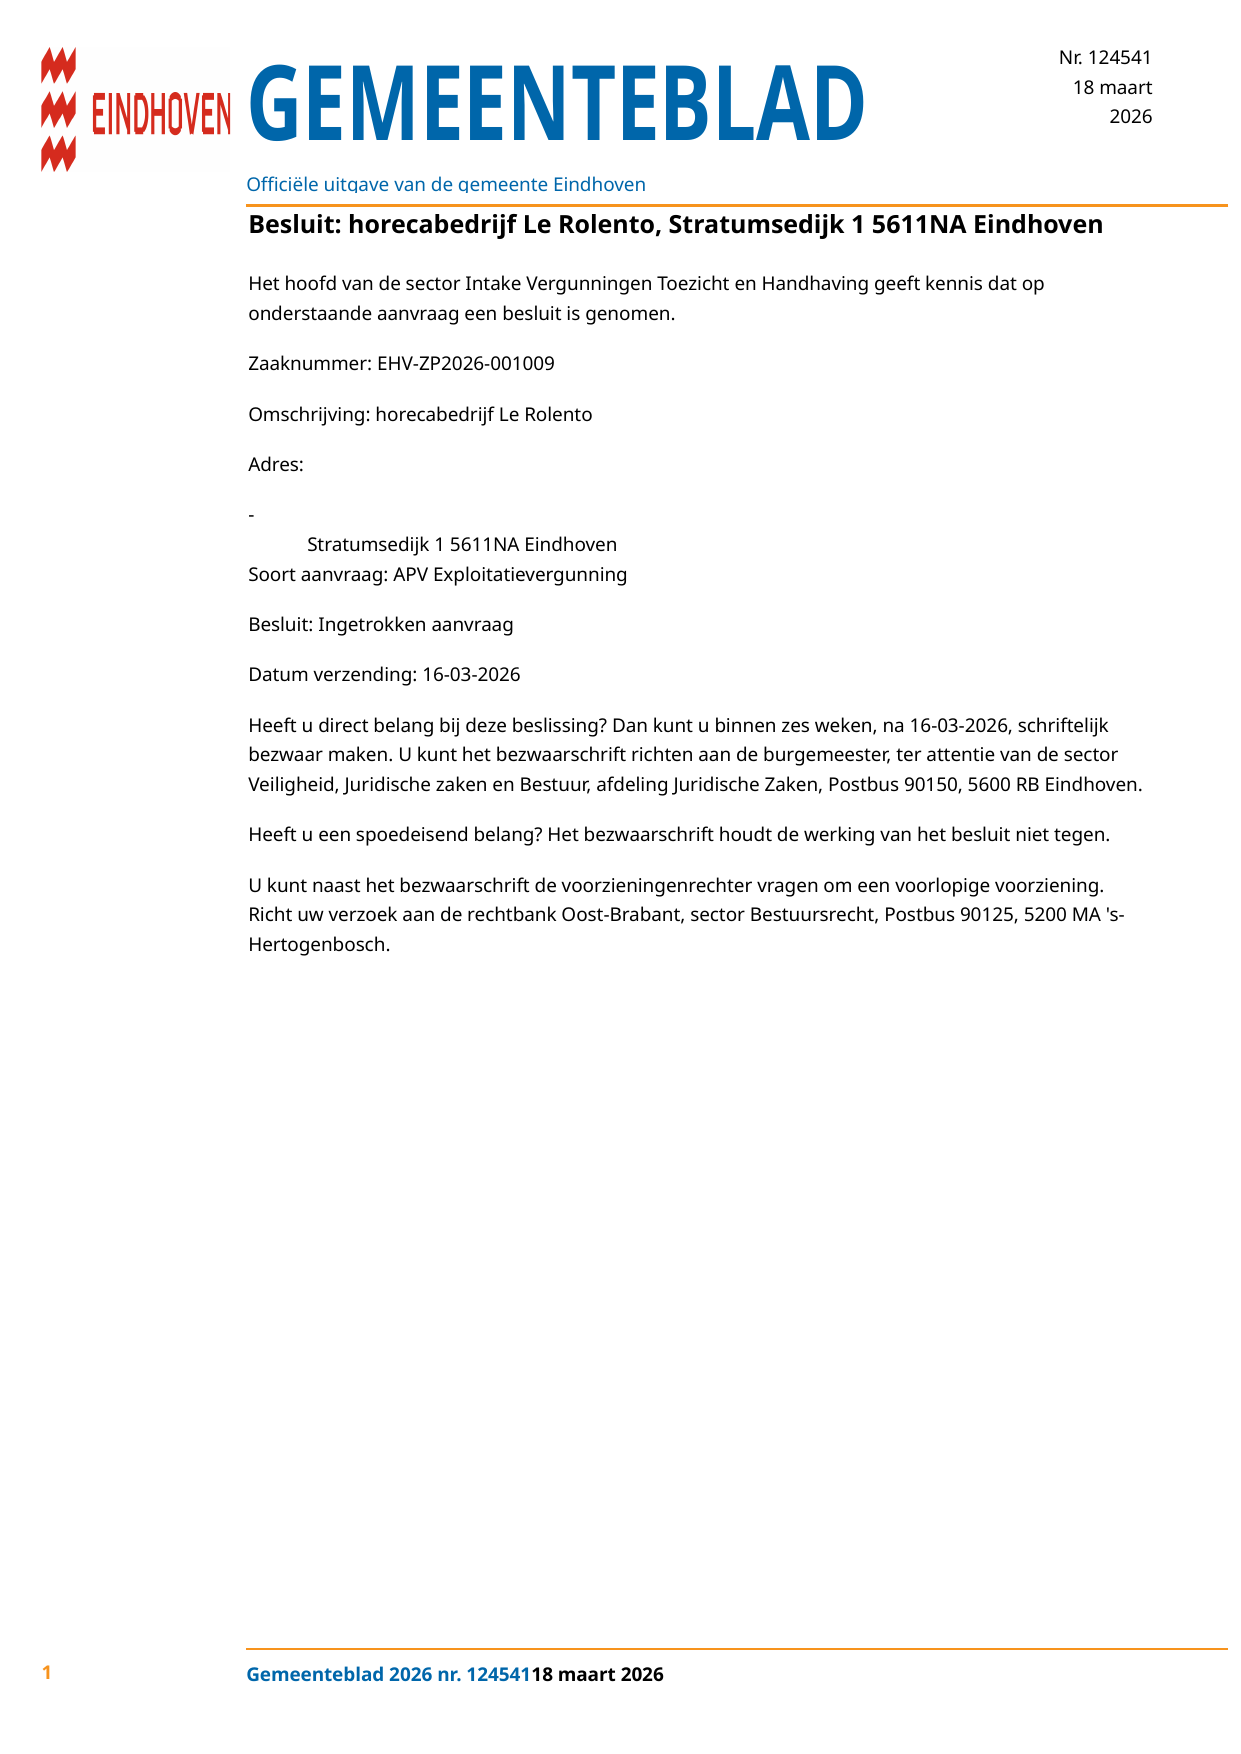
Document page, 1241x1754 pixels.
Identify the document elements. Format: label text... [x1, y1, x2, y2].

text Heeft u direct belang bij deze beslissing? Dan kunt u binnen zes weken, na 16-03-2026, schriftelijk bezwaar maken. U kunt het bezwaarschrift richten aan de burgemeester, ter attentie van de sector Veiligheid, Juridische zaken en Bestuur, afdeling Juridische Zaken, Postbus 90150, 5600 RB Eindhoven. [248, 712, 1152, 797]
text Het hoofd van de sector Intake Vergunningen Toezicht en Handhaving geeft kennis dat op onderstaande aanvraag een besluit is genomen. [248, 270, 1152, 326]
text Datum verzending: 16-03-2026 [248, 662, 1152, 687]
text Zaaknummer: EHV-ZP2026-001009 [248, 350, 1152, 376]
text Adres: [248, 451, 1152, 477]
text Besluit: Ingetrokken aanvraag [248, 611, 1152, 637]
picture [41, 47, 231, 172]
text Omschrijving: horecabedrijf Le Rolento [248, 401, 1152, 426]
text Heeft u een spoedeisend belang? Het bezwaarschrift houdt de werking van het besluit niet tegen. [248, 822, 1152, 847]
text Soort aanvraag: APV Exploitatievergunning [248, 561, 1152, 586]
list Stratumsedijk 1 5611NA Eindhoven [248, 531, 1152, 557]
text Besluit: horecabedrijf Le Rolento, Stratumsedijk 1 5611NA Eindhoven [248, 207, 1152, 241]
text U kunt naast het bezwaarschrift de voorzieningenrechter vragen om een voorlopige voorziening. Richt uw verzoek aan de rechtbank Oost-Brabant, sector Bestuursrecht, Postbus 90125, 5200 MA 's-Hertogenbosch. [248, 872, 1152, 957]
